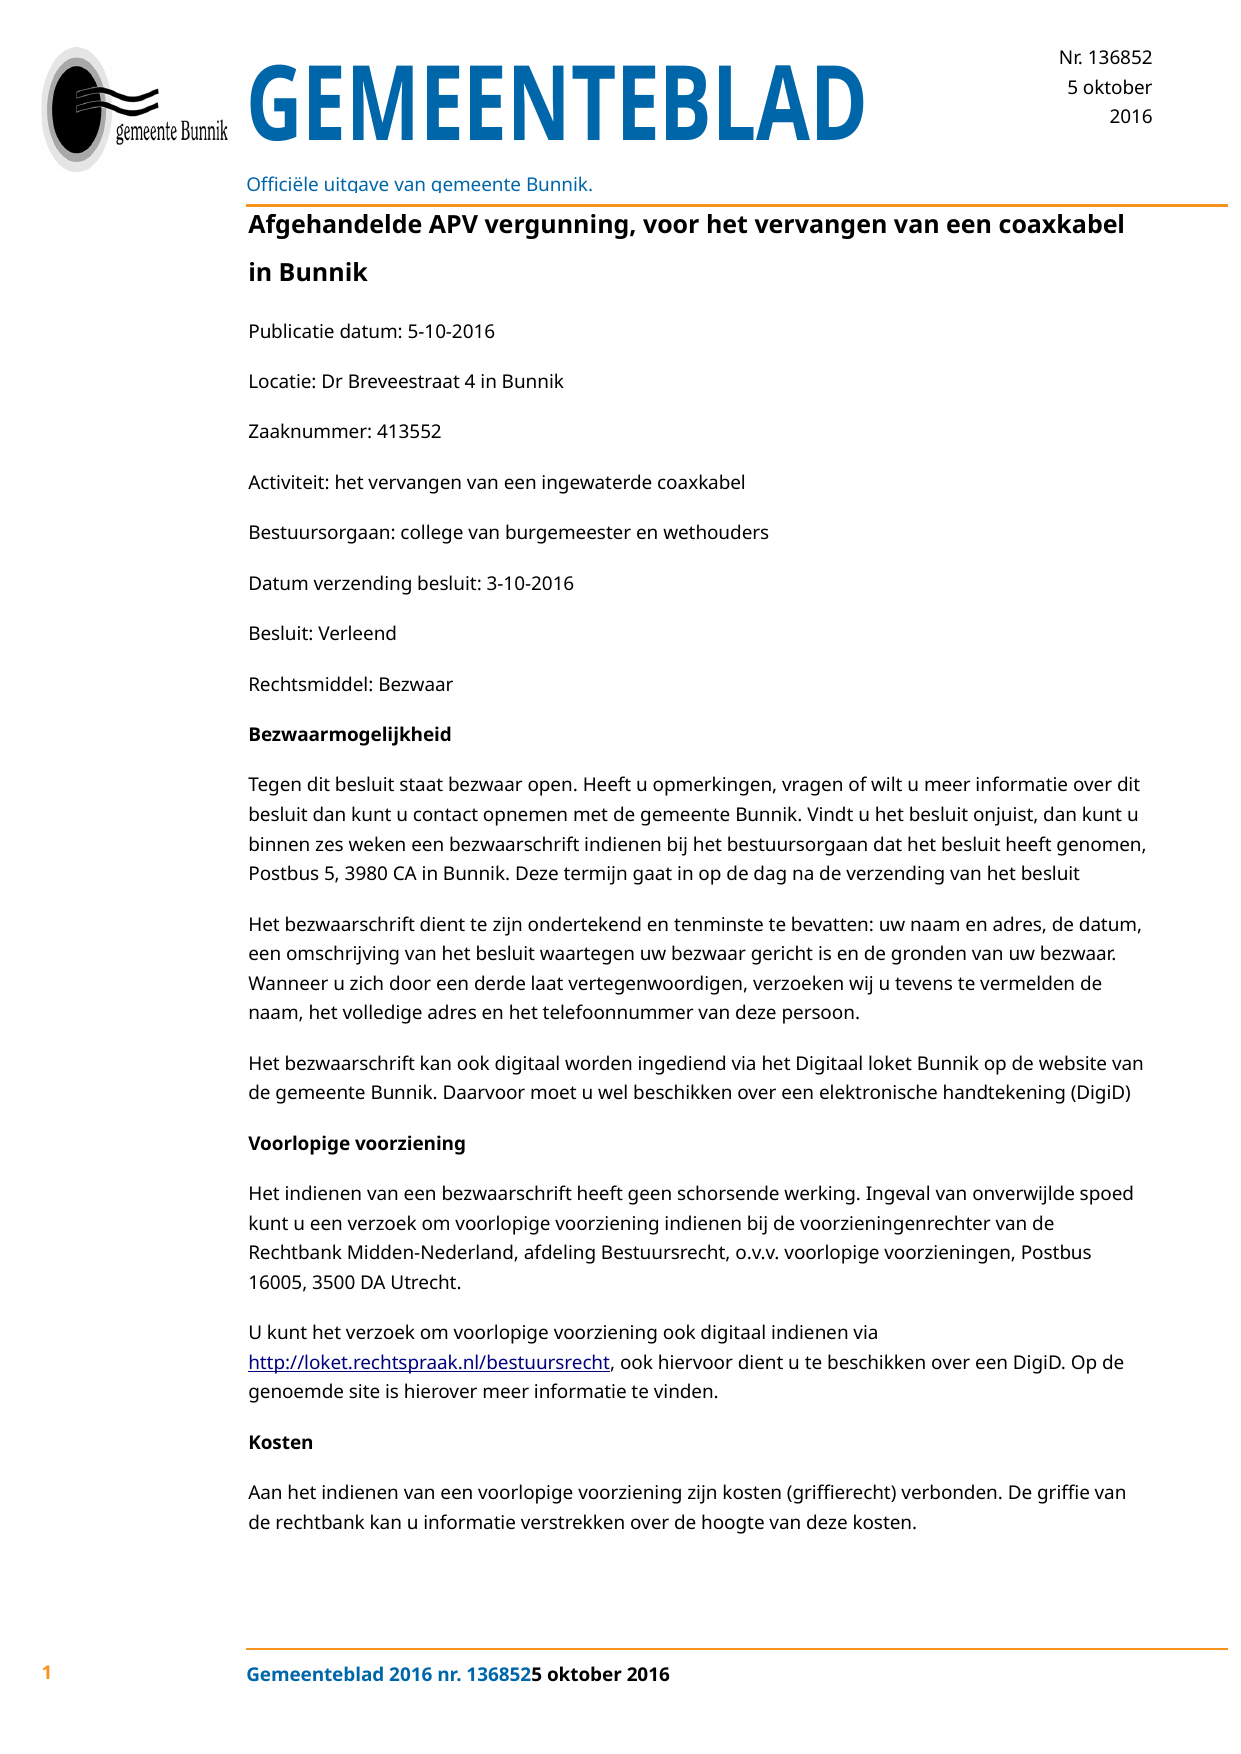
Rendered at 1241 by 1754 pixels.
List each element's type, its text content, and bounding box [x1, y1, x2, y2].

text Het bezwaarschrift dient te zijn ondertekend en tenminste te bevatten: uw naam en adres, de datum, een omschrijving van het besluit waartegen uw bezwaar gericht is en de gronden van uw bezwaar. Wanneer u zich door een derde laat vertegenwoordigen, verzoeken wij u tevens te vermelden de naam, het volledige adres en het telefoonnummer van deze persoon. [248, 911, 1152, 1025]
text Voorlopige voorziening [248, 1130, 1152, 1156]
text Het bezwaarschrift kan ook digitaal worden ingediend via het Digitaal loket Bunnik op de website van de gemeente Bunnik. Daarvoor moet u wel beschikken over een elektronische handtekening (DigiD) [248, 1050, 1152, 1105]
text Afgehandelde APV vergunning, voor het vervangen van een coaxkabel in Bunnik [248, 207, 1152, 288]
text Publicatie datum: 5-10-2016 [248, 318, 1152, 344]
text Het indienen van een bezwaarschrift heeft geen schorsende werking. Ingeval van onverwijlde spoed kunt u een verzoek om voorlopige voorziening indienen bij de voorzieningenrechter van de Rechtbank Midden-Nederland, afdeling Bestuursrecht, o.v.v. voorlopige voorzieningen, Postbus 16005, 3500 DA Utrecht. [248, 1180, 1152, 1295]
text Aan het indienen van een voorlopige voorziening zijn kosten (griffierecht) verbonden. De griffie van de rechtbank kan u informatie verstrekken over de hoogte van deze kosten. [248, 1479, 1152, 1535]
text Kosten [248, 1429, 1152, 1455]
picture [41, 47, 231, 172]
text Tegen dit besluit staat bezwaar open. Heeft u opmerkingen, vragen of wilt u meer informatie over dit besluit dan kunt u contact opnemen met de gemeente Bunnik. Vindt u het besluit onjuist, dan kunt u binnen zes weken een bezwaarschrift indienen bij het bestuursorgaan dat het besluit heeft genomen, Postbus 5, 3980 CA in Bunnik. Deze termijn gaat in op de dag na de verzending van het besluit [248, 772, 1152, 886]
text Bezwaarmogelijkheid [248, 721, 1152, 747]
text Rechtsmiddel: Bezwaar [248, 671, 1152, 697]
text U kunt het verzoek om voorlopige voorziening ook digitaal indienen via http://loket.rechtspraak.nl/bestuursrecht, ook hiervoor dient u te beschikken over een DigiD. Op de genoemde site is hierover meer informatie te vinden. [248, 1319, 1152, 1404]
text Besluit: Verleend [248, 620, 1152, 646]
text Datum verzending besluit: 3-10-2016 [248, 570, 1152, 596]
text Zaaknummer: 413552 [248, 419, 1152, 444]
text Bestuursorgaan: college van burgemeester en wethouders [248, 519, 1152, 545]
text Locatie: Dr Breveestraat 4 in Bunnik [248, 368, 1152, 394]
text Activiteit: het vervangen van een ingewaterde coaxkabel [248, 469, 1152, 495]
